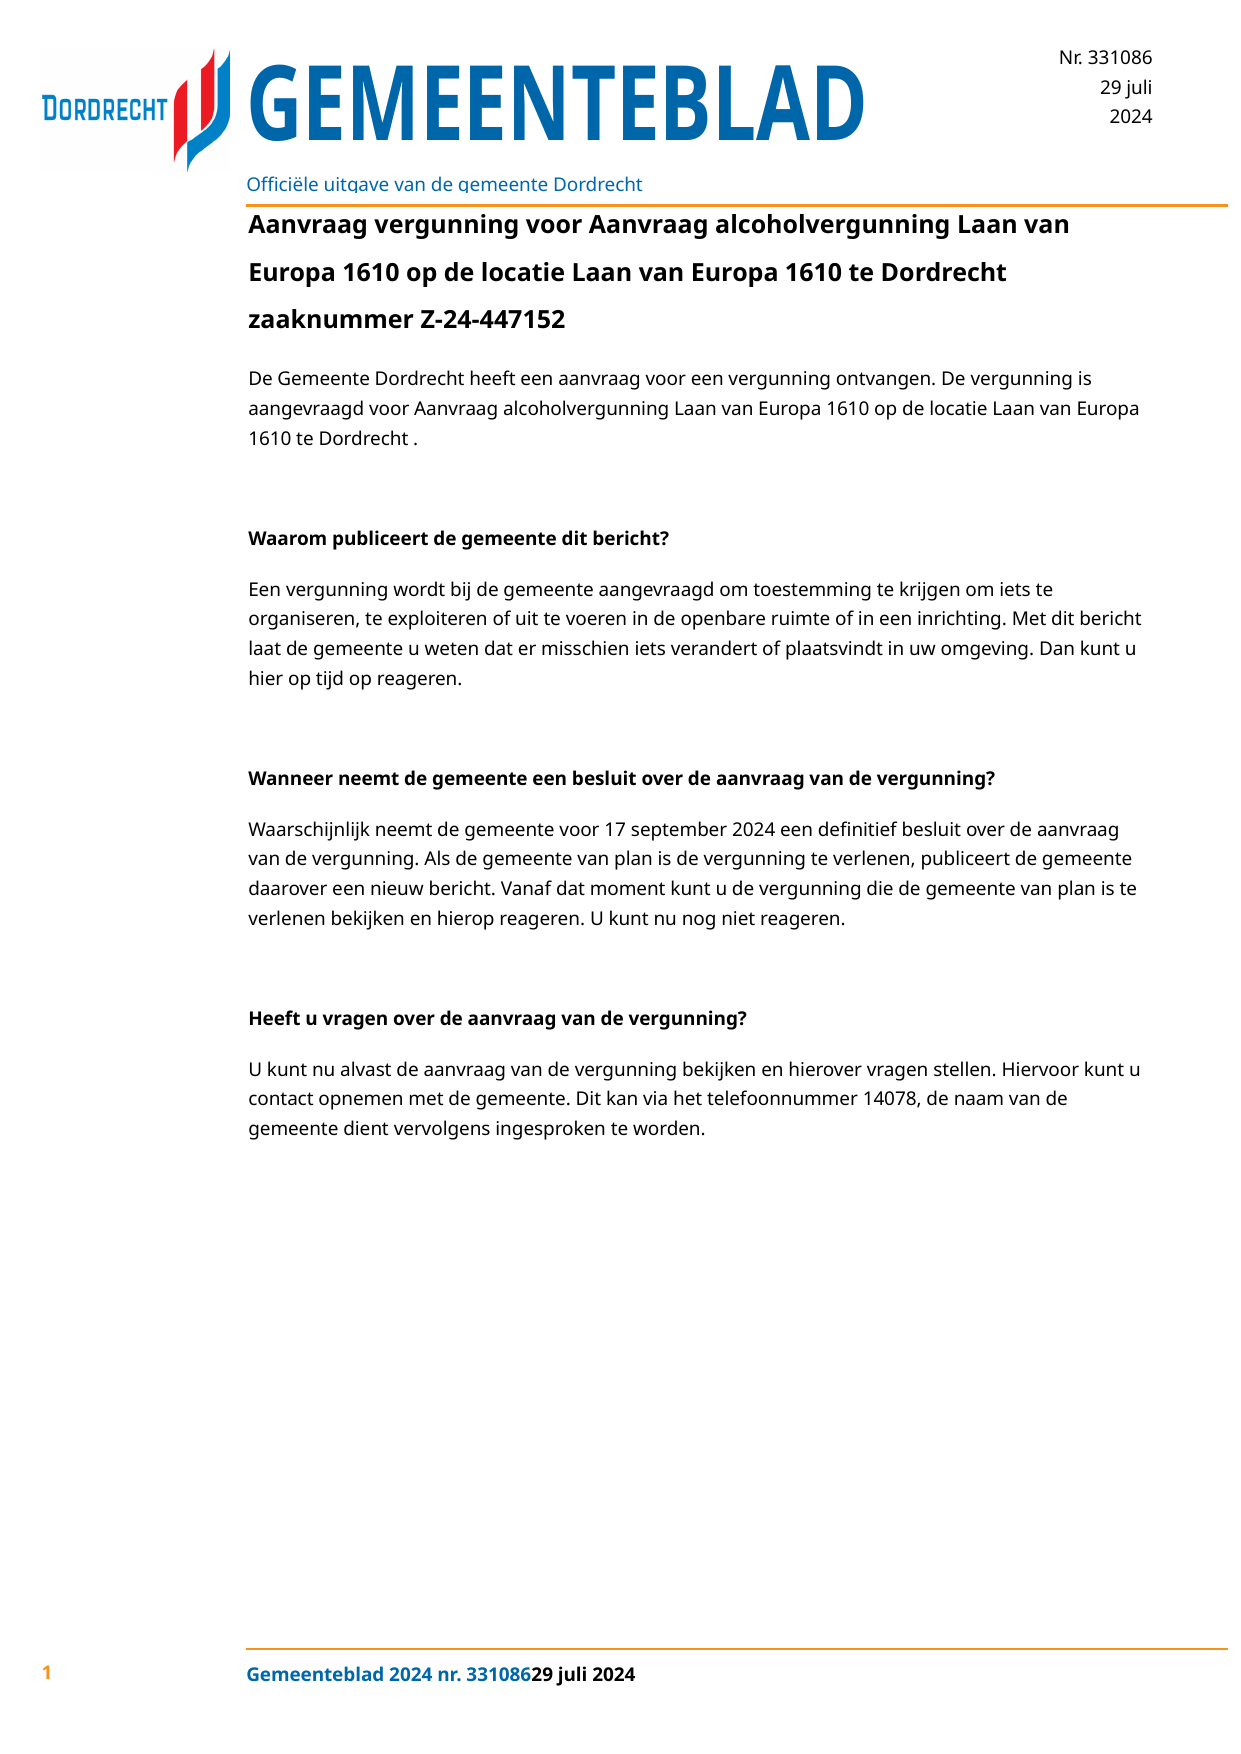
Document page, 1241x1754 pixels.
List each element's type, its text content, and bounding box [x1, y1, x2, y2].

text U kunt nu alvast de aanvraag van de vergunning bekijken en hierover vragen stellen. Hiervoor kunt u contact opnemen met de gemeente. Dit kan via het telefoonnummer 14078, de naam van de gemeente dient vervolgens ingesproken te worden. [248, 1056, 1152, 1141]
text Aanvraag vergunning voor Aanvraag alcoholvergunning Laan van Europa 1610 op de locatie Laan van Europa 1610 te Dordrecht zaaknummer Z-24-447152 [248, 207, 1152, 336]
picture [41, 47, 231, 172]
text Wanneer neemt de gemeente een besluit over de aanvraag van de vergunning? [248, 766, 1152, 791]
text De Gemeente Dordrecht heeft een aanvraag voor een vergunning ontvangen. De vergunning is aangevraagd voor Aanvraag alcoholvergunning Laan van Europa 1610 op de locatie Laan van Europa 1610 te Dordrecht . [248, 366, 1152, 450]
text Heeft u vragen over de aanvraag van de vergunning? [248, 1006, 1152, 1031]
text Een vergunning wordt bij de gemeente aangevraagd om toestemming te krijgen om iets te organiseren, te exploiteren of uit te voeren in de openbare ruimte of in een inrichting. Met dit bericht laat de gemeente u weten dat er misschien iets verandert of plaatsvindt in uw omgeving. Dan kunt u hier op tijd op reageren. [248, 576, 1152, 690]
text Waarschijnlijk neemt de gemeente voor 17 september 2024 een definitief besluit over de aanvraag van de vergunning. Als de gemeente van plan is de vergunning te verlenen, publiceert de gemeente daarover een nieuw bericht. Vanaf dat moment kunt u de vergunning die de gemeente van plan is te verlenen bekijken en hierop reageren. U kunt nu nog niet reageren. [248, 816, 1152, 930]
text Waarom publiceert de gemeente dit bericht? [248, 526, 1152, 551]
